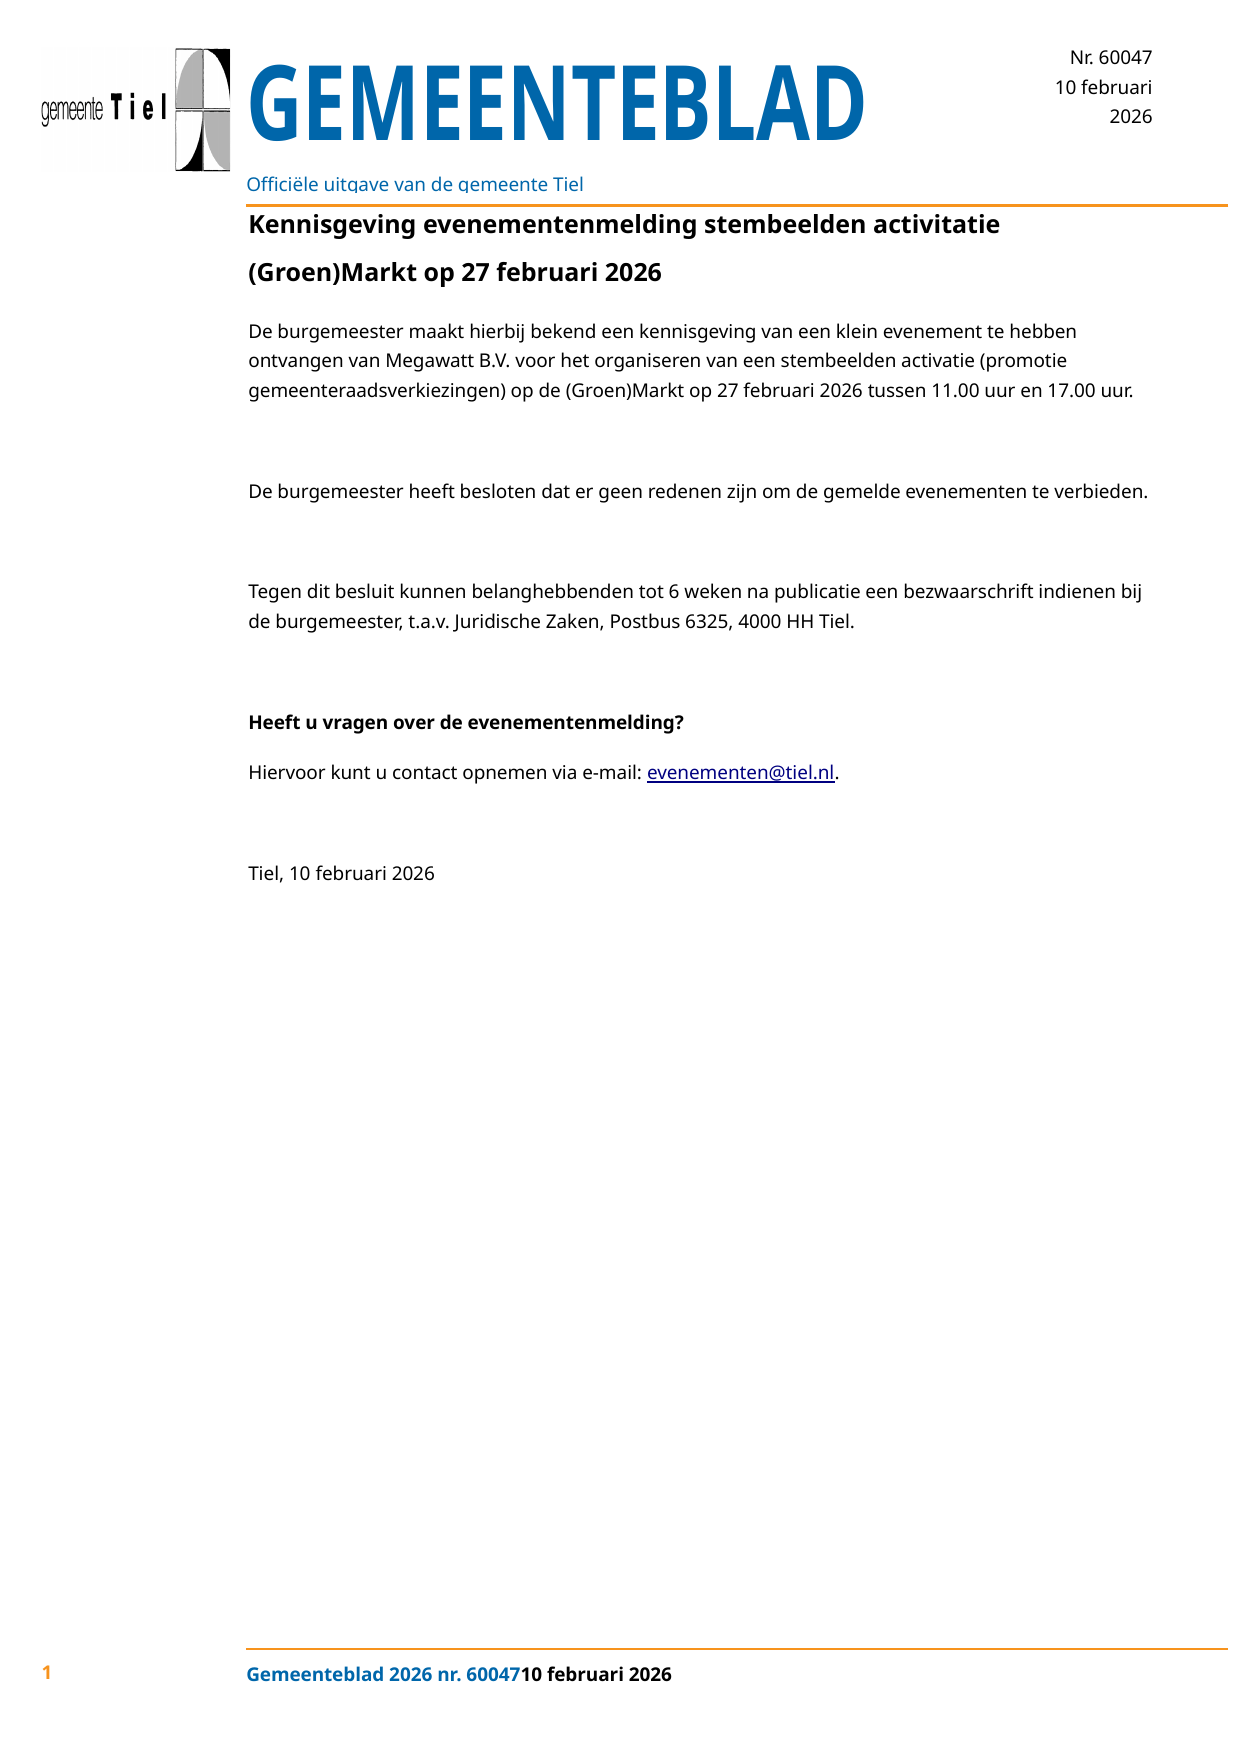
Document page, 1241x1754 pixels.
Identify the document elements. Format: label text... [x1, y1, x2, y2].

text Tiel, 10 februari 2026 [248, 860, 1152, 886]
picture [41, 47, 231, 172]
text Tegen dit besluit kunnen belanghebbenden tot 6 weken na publicatie een bezwaarschrift indienen bij de burgemeester, t.a.v. Juridische Zaken, Postbus 6325, 4000 HH Tiel. [248, 579, 1152, 634]
text Kennisgeving evenementenmelding stembeelden activitatie (Groen)Markt op 27 februari 2026 [248, 207, 1152, 288]
text Hiervoor kunt u contact opnemen via e-mail: evenementen@tiel.nl. [248, 759, 1152, 785]
text De burgemeester maakt hierbij bekend een kennisgeving van een klein evenement te hebben ontvangen van Megawatt B.V. voor het organiseren van een stembeelden activatie (promotie gemeenteraadsverkiezingen) op de (Groen)Markt op 27 februari 2026 tussen 11.00 uur en 17.00 uur. [248, 318, 1152, 403]
text De burgemeester heeft besloten dat er geen redenen zijn om de gemelde evenementen te verbieden. [248, 478, 1152, 504]
text Heeft u vragen over de evenementenmelding? [248, 709, 1152, 735]
